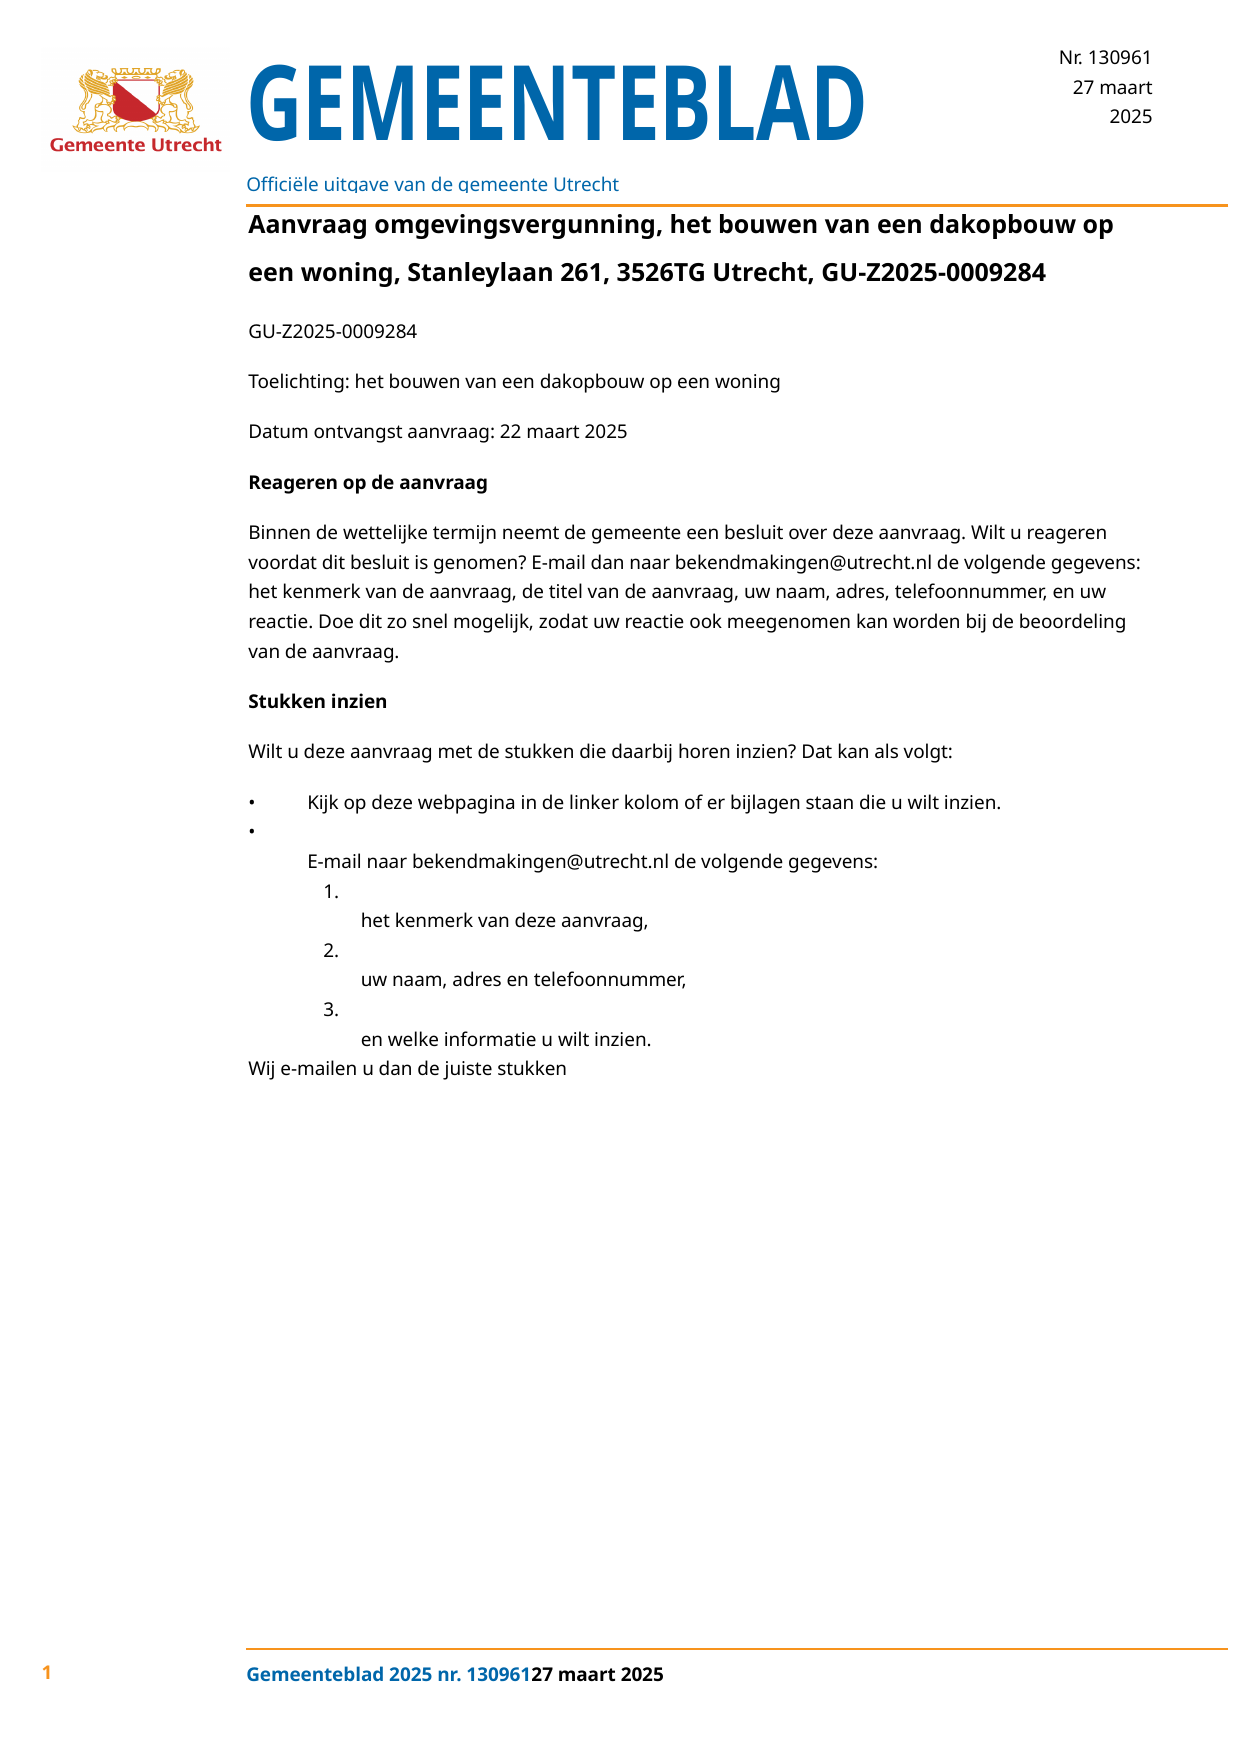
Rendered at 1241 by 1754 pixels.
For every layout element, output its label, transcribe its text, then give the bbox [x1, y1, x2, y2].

text Datum ontvangst aanvraag: 22 maart 2025 [248, 419, 1152, 444]
text GU-Z2025-0009284 [248, 318, 1152, 344]
list het kenmerk van deze aanvraag, [323, 907, 1152, 933]
list uw naam, adres en telefoonnummer, [323, 967, 1152, 992]
text Wilt u deze aanvraag met de stukken die daarbij horen inzien? Dat kan als volgt: [248, 739, 1152, 764]
picture [41, 47, 231, 172]
text Aanvraag omgevingsvergunning, het bouwen van een dakopbouw op een woning, Stanleylaan 261, 3526TG Utrecht, GU-Z2025-0009284 [248, 207, 1152, 288]
text Wij e-mailen u dan de juiste stukken [248, 1055, 1152, 1081]
text Reageren op de aanvraag [248, 469, 1152, 495]
list E-mail naar bekendmakingen@utrecht.nl de volgende gegevens: [248, 848, 1152, 874]
list Kijk op deze webpagina in de linker kolom of er bijlagen staan die u wilt inzien. [248, 789, 1152, 815]
text Toelichting: het bouwen van een dakopbouw op een woning [248, 368, 1152, 394]
text Binnen de wettelijke termijn neemt de gemeente een besluit over deze aanvraag. Wilt u reageren voordat dit besluit is genomen? E-mail dan naar bekendmakingen@utrecht.nl de volgende gegevens: het kenmerk van de aanvraag, de titel van de aanvraag, uw naam, adres, telefoonnummer, en uw reactie. Doe dit zo snel mogelijk, zodat uw reactie ook meegenomen kan worden bij de beoordeling van de aanvraag. [248, 519, 1152, 664]
list en welke informatie u wilt inzien. [323, 1026, 1152, 1052]
text Stukken inzien [248, 688, 1152, 714]
